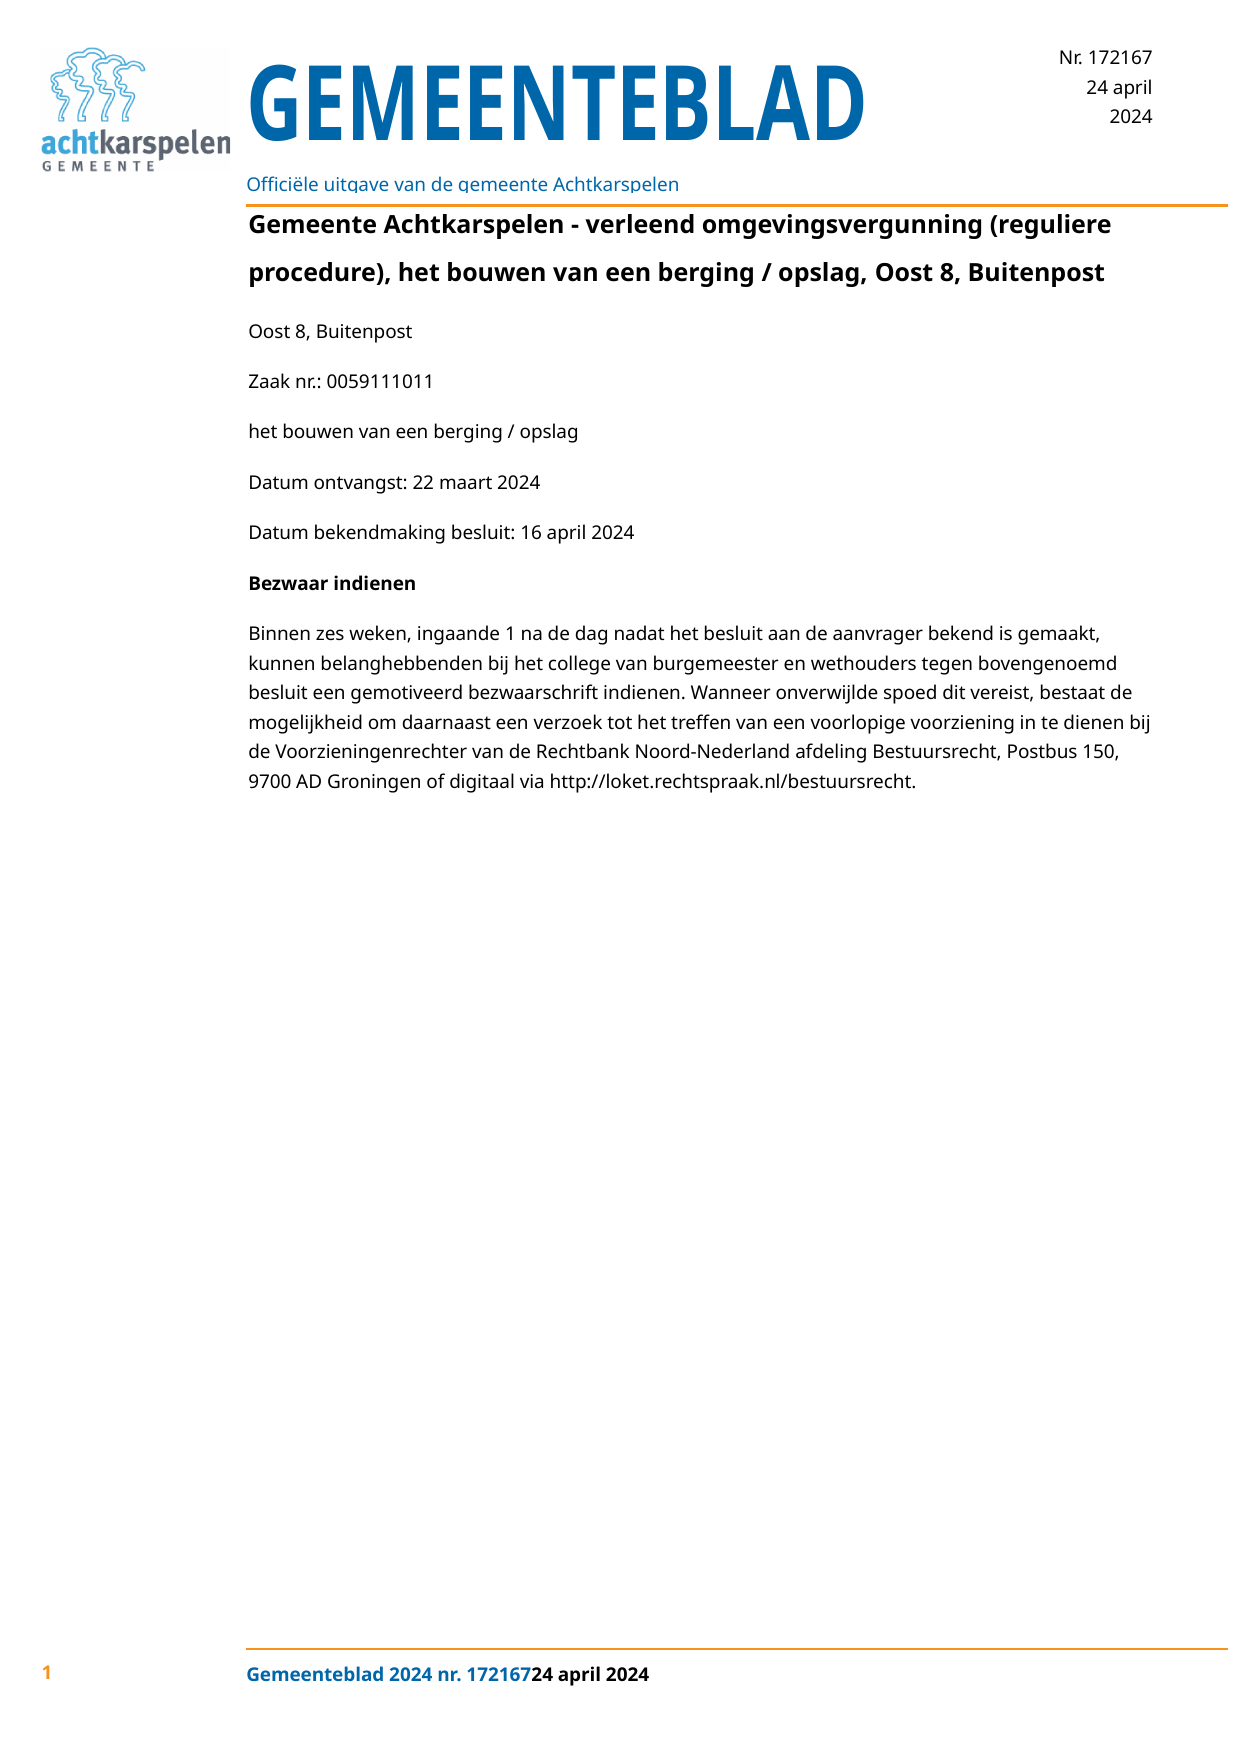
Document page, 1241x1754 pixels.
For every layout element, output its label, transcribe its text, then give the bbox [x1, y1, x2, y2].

text het bouwen van een berging / opslag [248, 419, 1152, 444]
text Bezwaar indienen [248, 570, 1152, 596]
text Binnen zes weken, ingaande 1 na de dag nadat het besluit aan de aanvrager bekend is gemaakt, kunnen belanghebbenden bij het college van burgemeester en wethouders tegen bovengenoemd besluit een gemotiveerd bezwaarschrift indienen. Wanneer onverwijlde spoed dit vereist, bestaat de mogelijkheid om daarnaast een verzoek tot het treffen van een voorlopige voorziening in te dienen bij de Voorzieningenrechter van de Rechtbank Noord-Nederland afdeling Bestuursrecht, Postbus 150, 9700 AD Groningen of digitaal via http://loket.rechtspraak.nl/bestuursrecht. [248, 620, 1152, 794]
picture [41, 47, 231, 172]
text Gemeente Achtkarspelen - verleend omgevingsvergunning (reguliere procedure), het bouwen van een berging / opslag, Oost 8, Buitenpost [248, 207, 1152, 288]
text Datum bekendmaking besluit: 16 april 2024 [248, 519, 1152, 545]
text Zaak nr.: 0059111011 [248, 368, 1152, 394]
text Oost 8, Buitenpost [248, 318, 1152, 344]
text Datum ontvangst: 22 maart 2024 [248, 469, 1152, 495]
